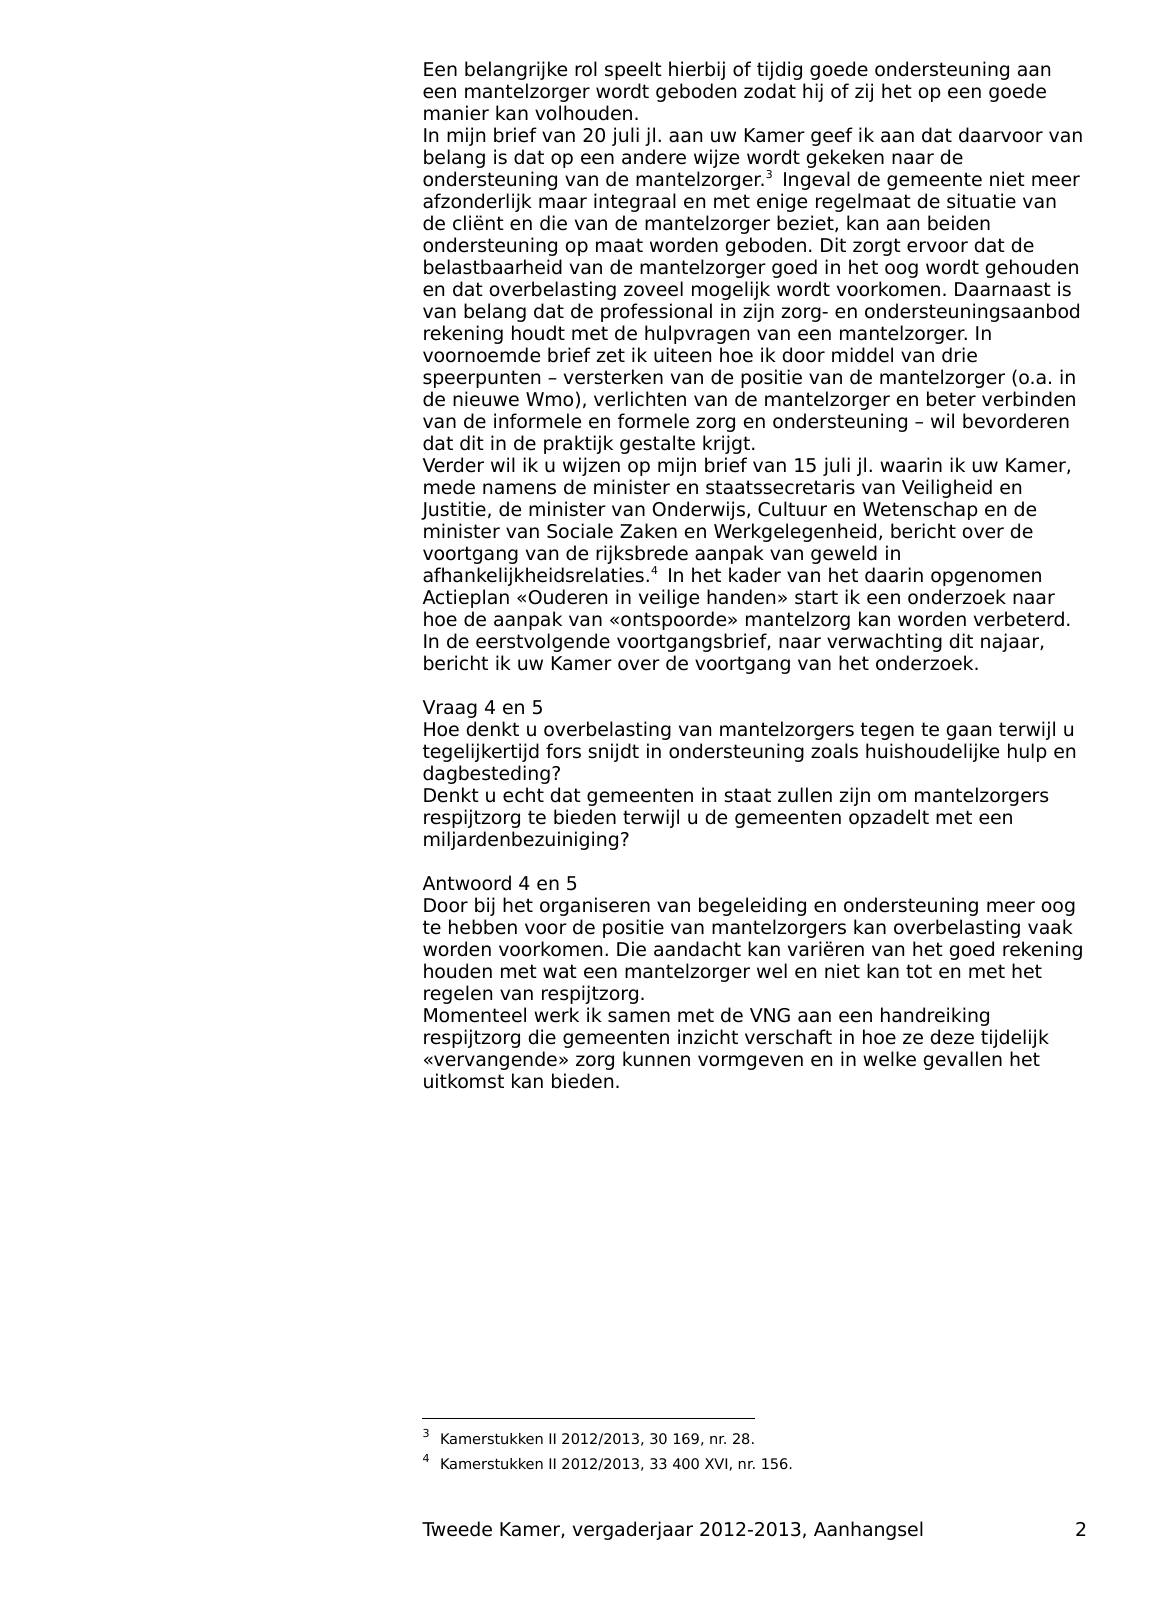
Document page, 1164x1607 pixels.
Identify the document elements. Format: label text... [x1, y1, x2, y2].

text Vraag 4 en 5 [422, 697, 1087, 719]
text Verder wil ik u wijzen op mijn brief van 15 juli jl. waarin ik uw Kamer, mede namens de minister en staatssecretaris van Veiligheid en Justitie, de minister van Onderwijs, Cultuur en Wetenschap en de minister van Sociale Zaken en Werkgelegenheid, bericht over de voortgang van de rijksbrede aanpak van geweld in afhankelijkheidsrelaties. In het kader van het daarin opgenomen Actieplan «Ouderen in veilige handen» start ik een onderzoek naar hoe de aanpak van «ontspoorde» mantelzorg kan worden verbeterd. In de eerstvolgende voortgangsbrief, naar verwachting dit najaar, bericht ik uw Kamer over de voortgang van het onderzoek. [422, 455, 1087, 674]
text Hoe denkt u overbelasting van mantelzorgers tegen te gaan terwijl u tegelijkertijd fors snijdt in ondersteuning zoals huishoudelijke hulp en dagbesteding? [422, 719, 1087, 784]
text Kamerstukken II 2012/2013, 33 400 XVI, nr. 156. [422, 1452, 1087, 1474]
text Denkt u echt dat gemeenten in staat zullen zijn om mantelzorgers respijtzorg te bieden terwijl u de gemeenten opzadelt met een miljardenbezuiniging? [422, 784, 1087, 851]
text Momenteel werk ik samen met de VNG aan een handreiking respijtzorg die gemeenten inzicht verschaft in hoe ze deze tijdelijk «vervangende» zorg kunnen vormgeven en in welke gevallen het uitkomst kan bieden. [422, 1004, 1087, 1092]
text Kamerstukken II 2012/2013, 30 169, nr. 28. [422, 1427, 1087, 1449]
text Door bij het organiseren van begeleiding en ondersteuning meer oog te hebben voor de positie van mantelzorgers kan overbelasting vaak worden voorkomen. Die aandacht kan variëren van het goed rekening houden met wat een mantelzorger wel en niet kan tot en met het regelen van respijtzorg. [422, 895, 1087, 1004]
text Een belangrijke rol speelt hierbij of tijdig goede ondersteuning aan een mantelzorger wordt geboden zodat hij of zij het op een goede manier kan volhouden. [422, 59, 1087, 125]
text Antwoord 4 en 5 [422, 873, 1087, 895]
text In mijn brief van 20 juli jl. aan uw Kamer geef ik aan dat daarvoor van belang is dat op een andere wijze wordt gekeken naar de ondersteuning van de mantelzorger. Ingeval de gemeente niet meer afzonderlijk maar integraal en met enige regelmaat de situatie van de cliënt en die van de mantelzorger beziet, kan aan beiden ondersteuning op maat worden geboden. Dit zorgt ervoor dat de belastbaarheid van de mantelzorger goed in het oog wordt gehouden en dat overbelasting zoveel mogelijk wordt voorkomen. Daarnaast is van belang dat de professional in zijn zorg- en ondersteuningsaanbod rekening houdt met de hulpvragen van een mantelzorger. In voornoemde brief zet ik uiteen hoe ik door middel van drie speerpunten – versterken van de positie van de mantelzorger (o.a. in de nieuwe Wmo), verlichten van de mantelzorger en beter verbinden van de informele en formele zorg en ondersteuning – wil bevorderen dat dit in de praktijk gestalte krijgt. [422, 125, 1087, 455]
